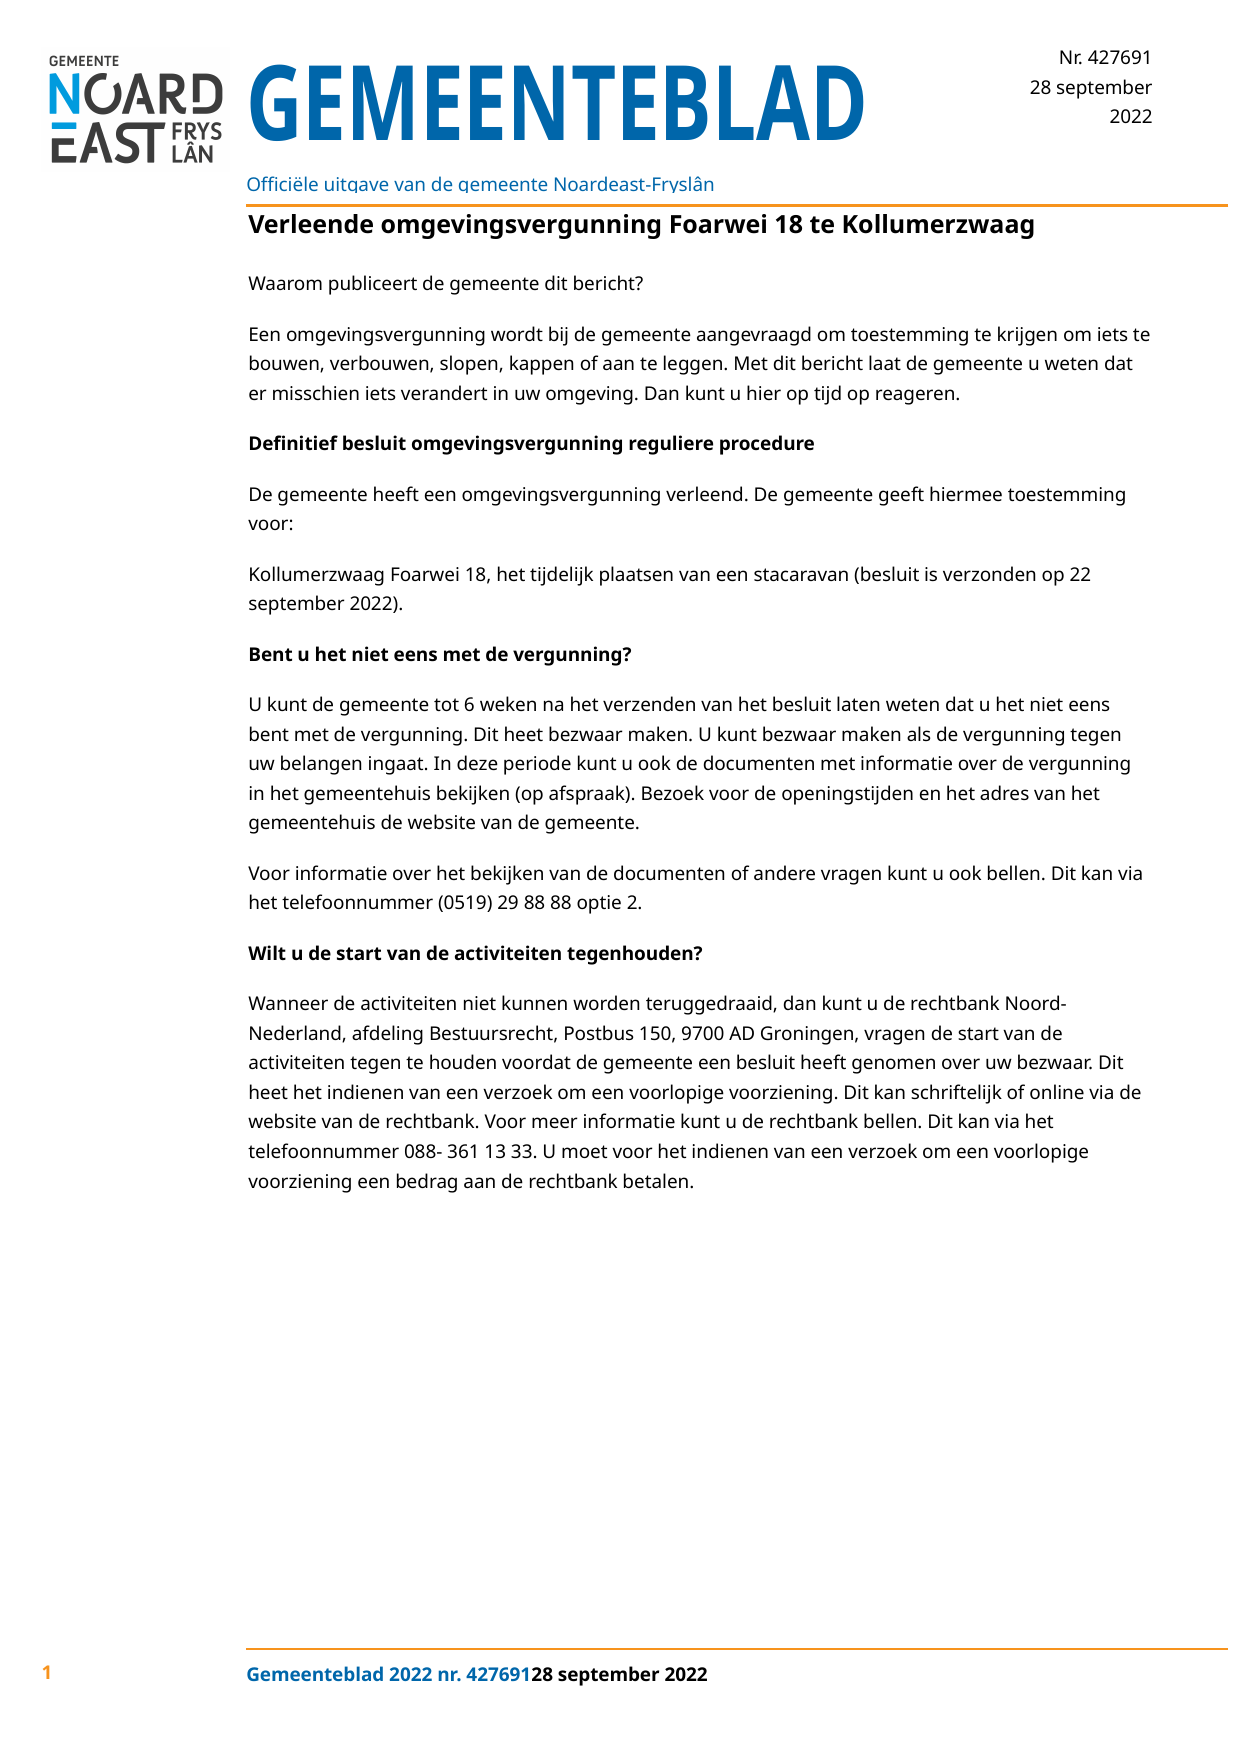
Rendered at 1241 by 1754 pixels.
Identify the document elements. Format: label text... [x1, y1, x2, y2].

text Een omgevingsvergunning wordt bij de gemeente aangevraagd om toestemming te krijgen om iets te bouwen, verbouwen, slopen, kappen of aan te leggen. Met dit bericht laat de gemeente u weten dat er misschien iets verandert in uw omgeving. Dan kunt u hier op tijd op reageren. [248, 321, 1152, 406]
text De gemeente heeft een omgevingsvergunning verleend. De gemeente geeft hiermee toestemming voor: [248, 481, 1152, 536]
text Waarom publiceert de gemeente dit bericht? [248, 270, 1152, 296]
text Definitief besluit omgevingsvergunning reguliere procedure [248, 430, 1152, 456]
text Kollumerzwaag Foarwei 18, het tijdelijk plaatsen van een stacaravan (besluit is verzonden op 22 september 2022). [248, 561, 1152, 616]
text Voor informatie over het bekijken van de documenten of andere vragen kunt u ook bellen. Dit kan via het telefoonnummer (0519) 29 88 88 optie 2. [248, 860, 1152, 915]
text Verleende omgevingsvergunning Foarwei 18 te Kollumerzwaag [248, 207, 1152, 241]
picture [41, 47, 231, 172]
text Wilt u de start van de activiteiten tegenhouden? [248, 940, 1152, 966]
text Wanneer de activiteiten niet kunnen worden teruggedraaid, dan kunt u de rechtbank Noord-Nederland, afdeling Bestuursrecht, Postbus 150, 9700 AD Groningen, vragen de start van de activiteiten tegen te houden voordat de gemeente een besluit heeft genomen over uw bezwaar. Dit heet het indienen van een verzoek om een voorlopige voorziening. Dit kan schriftelijk of online via de website van de rechtbank. Voor meer informatie kunt u de rechtbank bellen. Dit kan via het telefoonnummer 088- 361 13 33. U moet voor het indienen van een verzoek om een voorlopige voorziening een bedrag aan de rechtbank betalen. [248, 990, 1152, 1193]
text U kunt de gemeente tot 6 weken na het verzenden van het besluit laten weten dat u het niet eens bent met de vergunning. Dit heet bezwaar maken. U kunt bezwaar maken als de vergunning tegen uw belangen ingaat. In deze periode kunt u ook de documenten met informatie over de vergunning in het gemeentehuis bekijken (op afspraak). Bezoek voor de openingstijden en het adres van het gemeentehuis de website van de gemeente. [248, 691, 1152, 835]
text Bent u het niet eens met de vergunning? [248, 641, 1152, 666]
